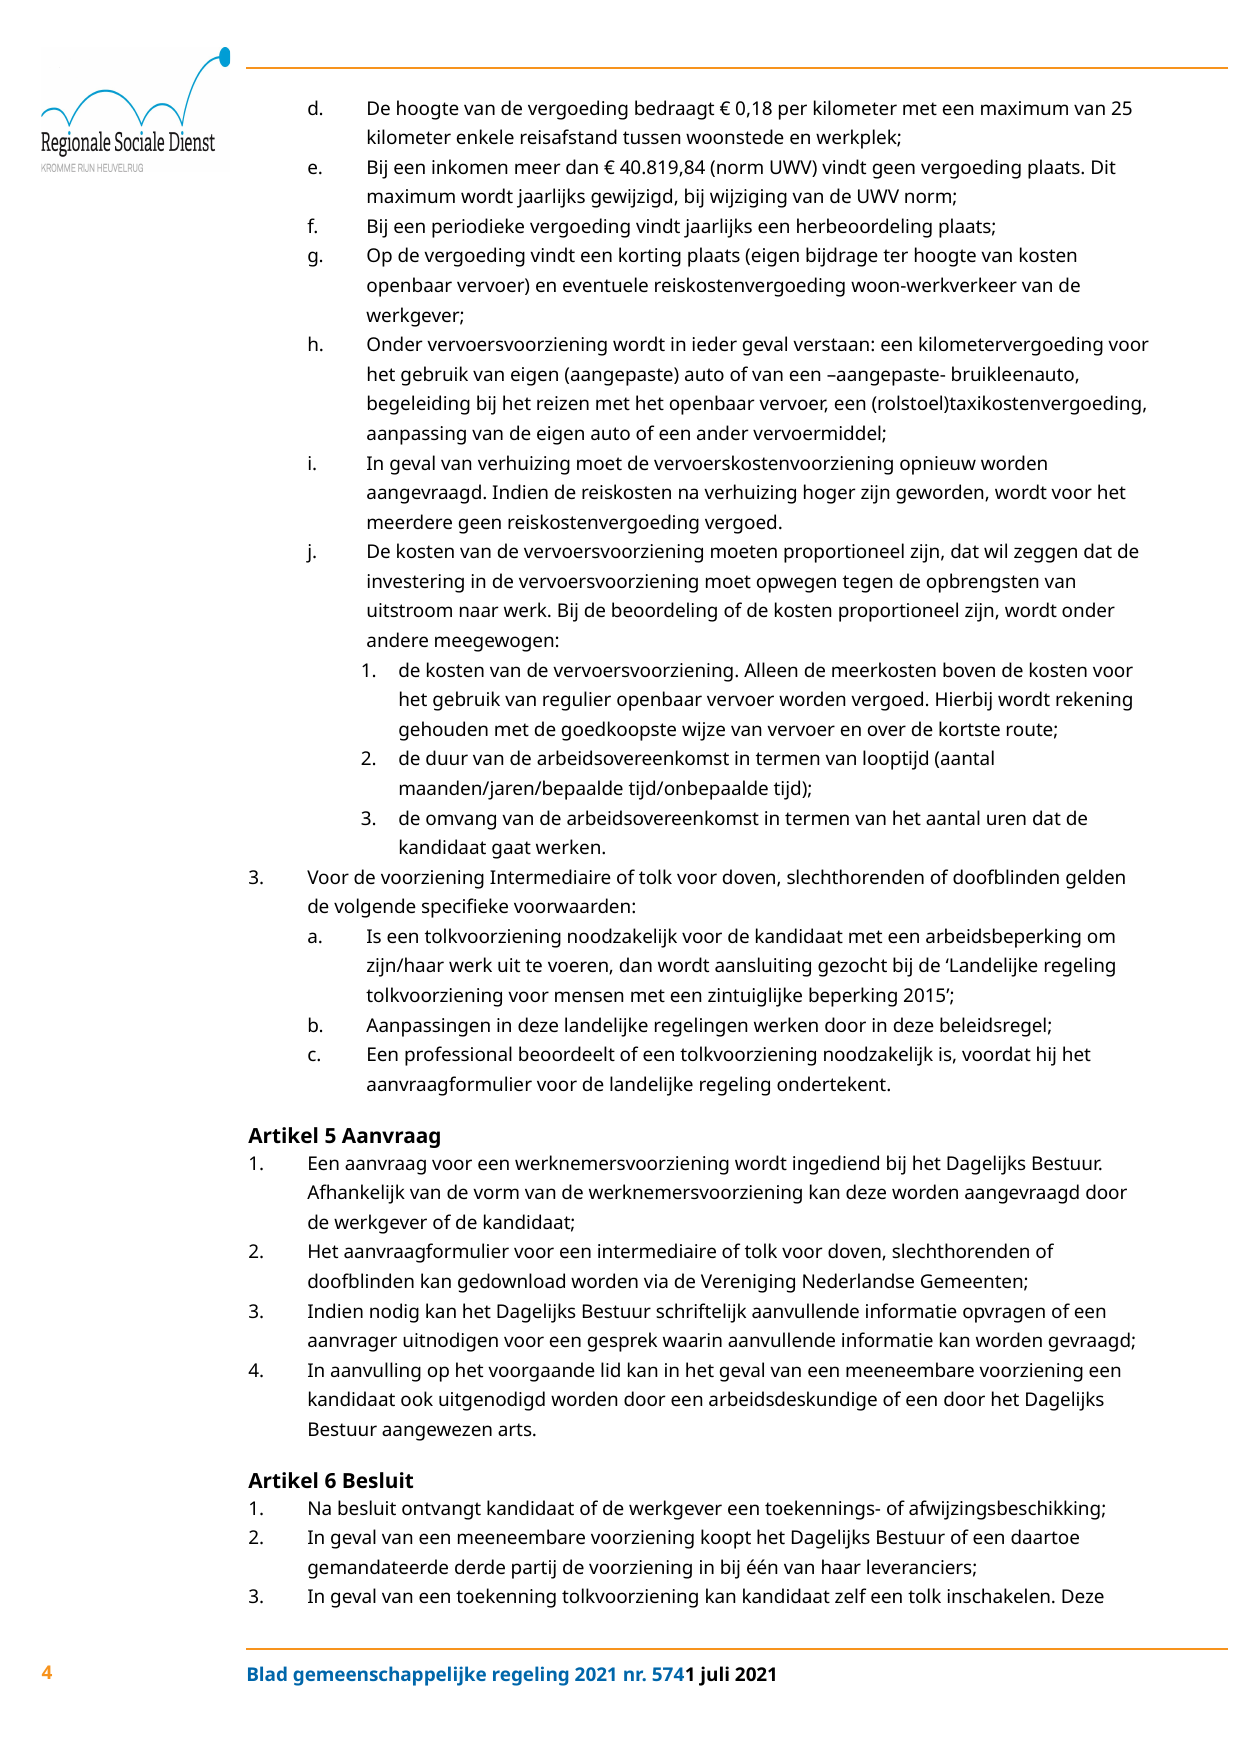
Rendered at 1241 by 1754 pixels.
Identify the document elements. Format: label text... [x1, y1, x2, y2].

list Bij een periodieke vergoeding vindt jaarlijks een herbeoordeling plaats; [307, 213, 1152, 239]
list In geval van verhuizing moet de vervoerskostenvoorziening opnieuw worden aangevraagd. Indien de reiskosten na verhuizing hoger zijn geworden, wordt voor het meerdere geen reiskostenvergoeding vergoed. [307, 450, 1152, 535]
text Artikel 5 Aanvraag [248, 1121, 1152, 1150]
list Na besluit ontvangt kandidaat of de werkgever een toekennings- of afwijzingsbeschikking; [248, 1495, 1152, 1521]
list de omvang van de arbeidsovereenkomst in termen van het aantal uren dat de kandidaat gaat werken. [361, 805, 1152, 860]
list de kosten van de vervoersvoorziening. Alleen de meerkosten boven de kosten voor het gebruik van regulier openbaar vervoer worden vergoed. Hierbij wordt rekening gehouden met de goedkoopste wijze van vervoer en over de kortste route; [361, 657, 1152, 742]
list In geval van een toekenning tolkvoorziening kan kandidaat zelf een tolk inschakelen. Deze [248, 1584, 1152, 1609]
list de duur van de arbeidsovereenkomst in termen van looptijd (aantal maanden/jaren/bepaalde tijd/onbepaalde tijd); [361, 746, 1152, 801]
list Aanpassingen in deze landelijke regelingen werken door in deze beleidsregel; [307, 1012, 1152, 1038]
list De hoogte van de vergoeding bedraagt € 0,18 per kilometer met een maximum van 25 kilometer enkele reisafstand tussen woonstede en werkplek; [307, 95, 1152, 150]
list In geval van een meeneembare voorziening koopt het Dagelijks Bestuur of een daartoe gemandateerde derde partij de voorziening in bij één van haar leveranciers; [248, 1524, 1152, 1580]
list Een aanvraag voor een werknemersvoorziening wordt ingediend bij het Dagelijks Bestuur. Afhankelijk van de vorm van de werknemersvoorziening kan deze worden aangevraagd door de werkgever of de kandidaat; [248, 1150, 1152, 1235]
list In aanvulling op het voorgaande lid kan in het geval van een meeneembare voorziening een kandidaat ook uitgenodigd worden door een arbeidsdeskundige of een door het Dagelijks Bestuur aangewezen arts. [248, 1357, 1152, 1442]
list De kosten van de vervoersvoorziening moeten proportioneel zijn, dat wil zeggen dat de investering in de vervoersvoorziening moet opwegen tegen de opbrengsten van uitstroom naar werk. Bij de beoordeling of de kosten proportioneel zijn, wordt onder andere meegewogen: [307, 538, 1152, 653]
list Indien nodig kan het Dagelijks Bestuur schriftelijk aanvullende informatie opvragen of een aanvrager uitnodigen voor een gesprek waarin aanvullende informatie kan worden gevraagd; [248, 1298, 1152, 1353]
list Op de vergoeding vindt een korting plaats (eigen bijdrage ter hoogte van kosten openbaar vervoer) en eventuele reiskostenvergoeding woon-werkverkeer van de werkgever; [307, 243, 1152, 328]
picture [41, 47, 231, 172]
list Voor de voorziening Intermediaire of tolk voor doven, slechthorenden of doofblinden gelden de volgende specifieke voorwaarden: [248, 864, 1152, 919]
text Artikel 6 Besluit [248, 1467, 1152, 1495]
list Onder vervoersvoorziening wordt in ieder geval verstaan: een kilometervergoeding voor het gebruik van eigen (aangepaste) auto of van een –aangepaste- bruikleenauto, begeleiding bij het reizen met het openbaar vervoer, een (rolstoel)taxikostenvergoeding, aanpassing van de eigen auto of een ander vervoermiddel; [307, 331, 1152, 446]
list Een professional beoordeelt of een tolkvoorziening noodzakelijk is, voordat hij het aanvraagformulier voor de landelijke regeling ondertekent. [307, 1041, 1152, 1097]
list Bij een inkomen meer dan € 40.819,84 (norm UWV) vindt geen vergoeding plaats. Dit maximum wordt jaarlijks gewijzigd, bij wijziging van de UWV norm; [307, 154, 1152, 209]
list Het aanvraagformulier voor een intermediaire of tolk voor doven, slechthorenden of doofblinden kan gedownload worden via de Vereniging Nederlandse Gemeenten; [248, 1239, 1152, 1294]
list Is een tolkvoorziening noodzakelijk voor de kandidaat met een arbeidsbeperking om zijn/haar werk uit te voeren, dan wordt aansluiting gezocht bij de ‘Landelijke regeling tolkvoorziening voor mensen met een zintuiglijke beperking 2015’; [307, 923, 1152, 1008]
